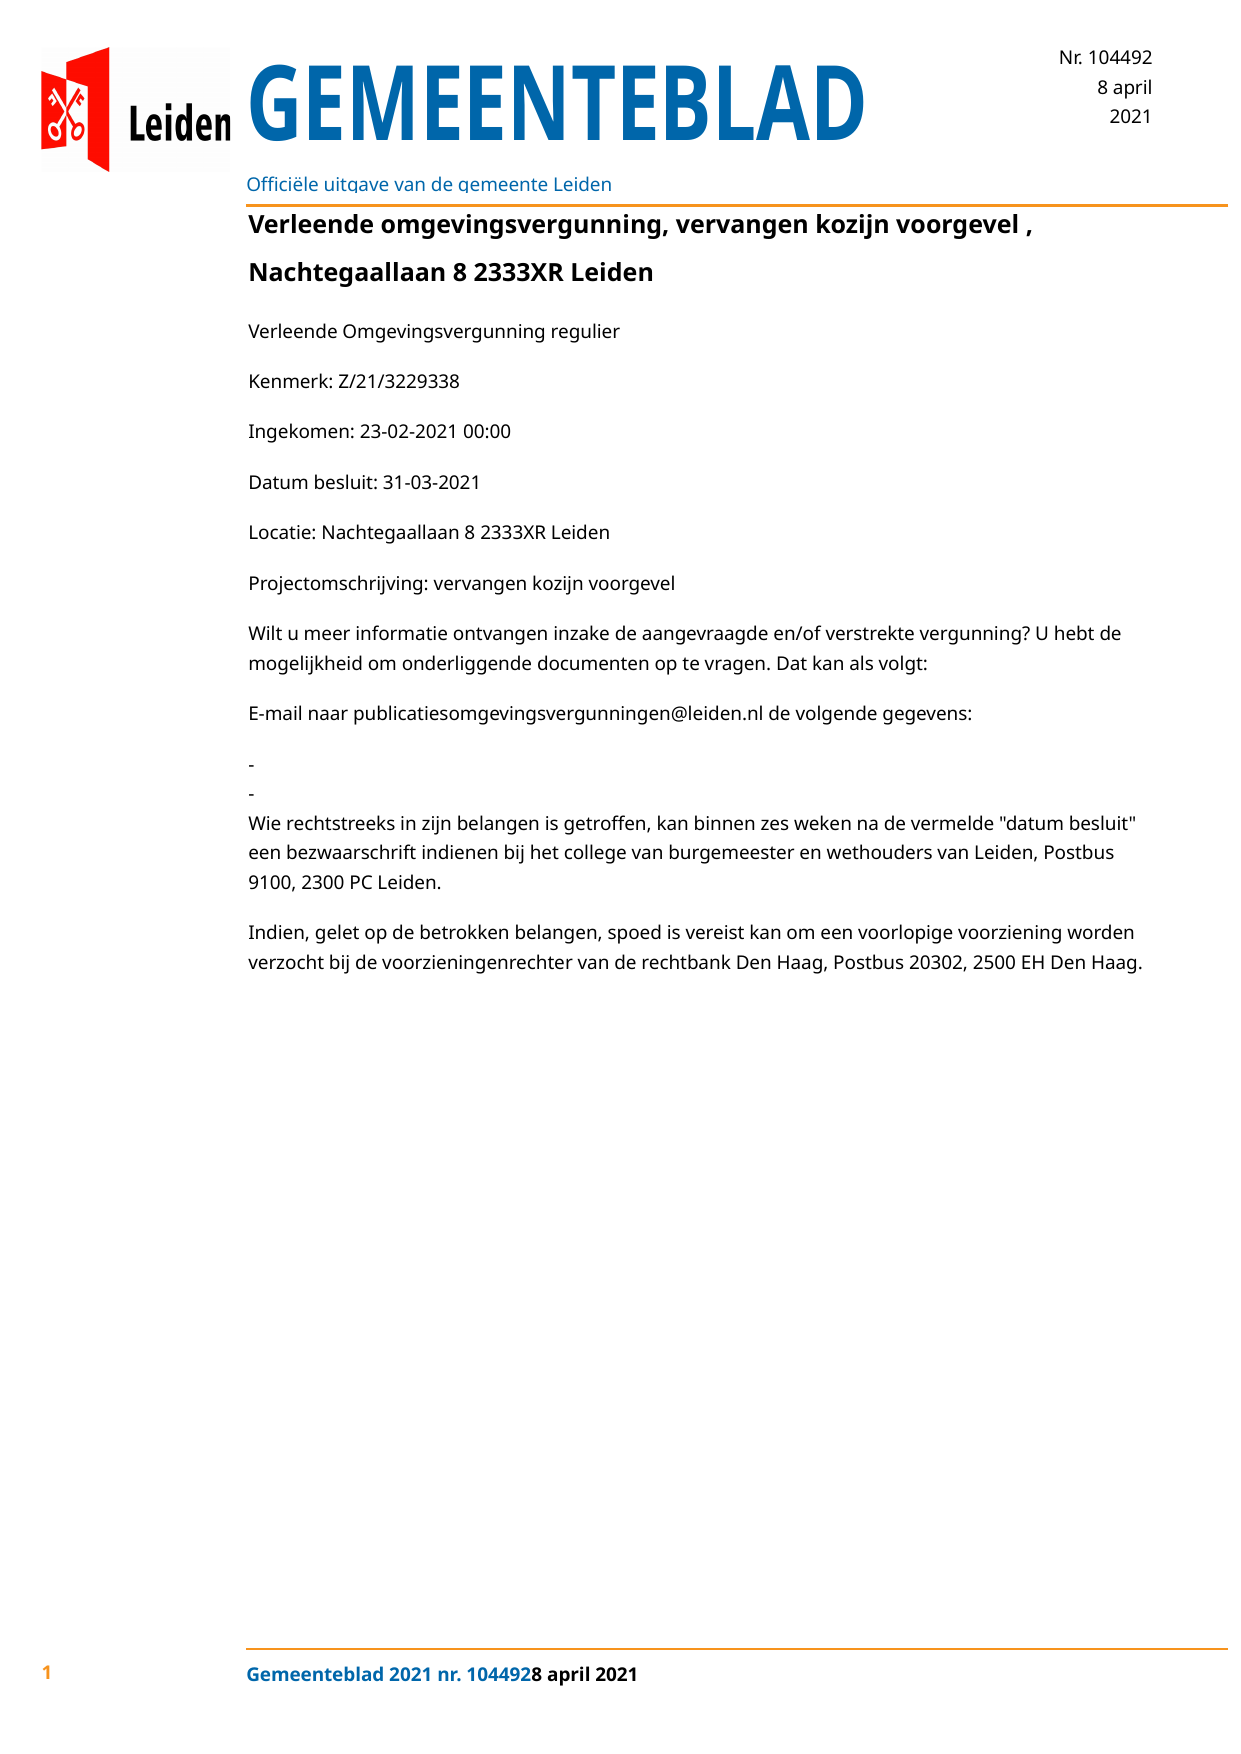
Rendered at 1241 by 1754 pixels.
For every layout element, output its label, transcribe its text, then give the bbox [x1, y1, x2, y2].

text E-mail naar publicatiesomgevingsvergunningen@leiden.nl de volgende gegevens: [248, 700, 1152, 726]
text Wie rechtstreeks in zijn belangen is getroffen, kan binnen zes weken na de vermelde "datum besluit" een bezwaarschrift indienen bij het college van burgemeester en wethouders van Leiden, Postbus 9100, 2300 PC Leiden. [248, 810, 1152, 895]
text Projectomschrijving: vervangen kozijn voorgevel [248, 570, 1152, 596]
text Indien, gelet op de betrokken belangen, spoed is vereist kan om een voorlopige voorziening worden verzocht bij de voorzieningenrechter van de rechtbank Den Haag, Postbus 20302, 2500 EH Den Haag. [248, 919, 1152, 975]
text Kenmerk: Z/21/3229338 [248, 368, 1152, 394]
text Locatie: Nachtegaallaan 8 2333XR Leiden [248, 519, 1152, 545]
text Verleende omgevingsvergunning, vervangen kozijn voorgevel , Nachtegaallaan 8 2333XR Leiden [248, 207, 1152, 288]
picture [41, 47, 231, 172]
text Verleende Omgevingsvergunning regulier [248, 318, 1152, 344]
text Datum besluit: 31-03-2021 [248, 469, 1152, 495]
text Wilt u meer informatie ontvangen inzake de aangevraagde en/of verstrekte vergunning? U hebt de mogelijkheid om onderliggende documenten op te vragen. Dat kan als volgt: [248, 620, 1152, 676]
text Ingekomen: 23-02-2021 00:00 [248, 419, 1152, 444]
